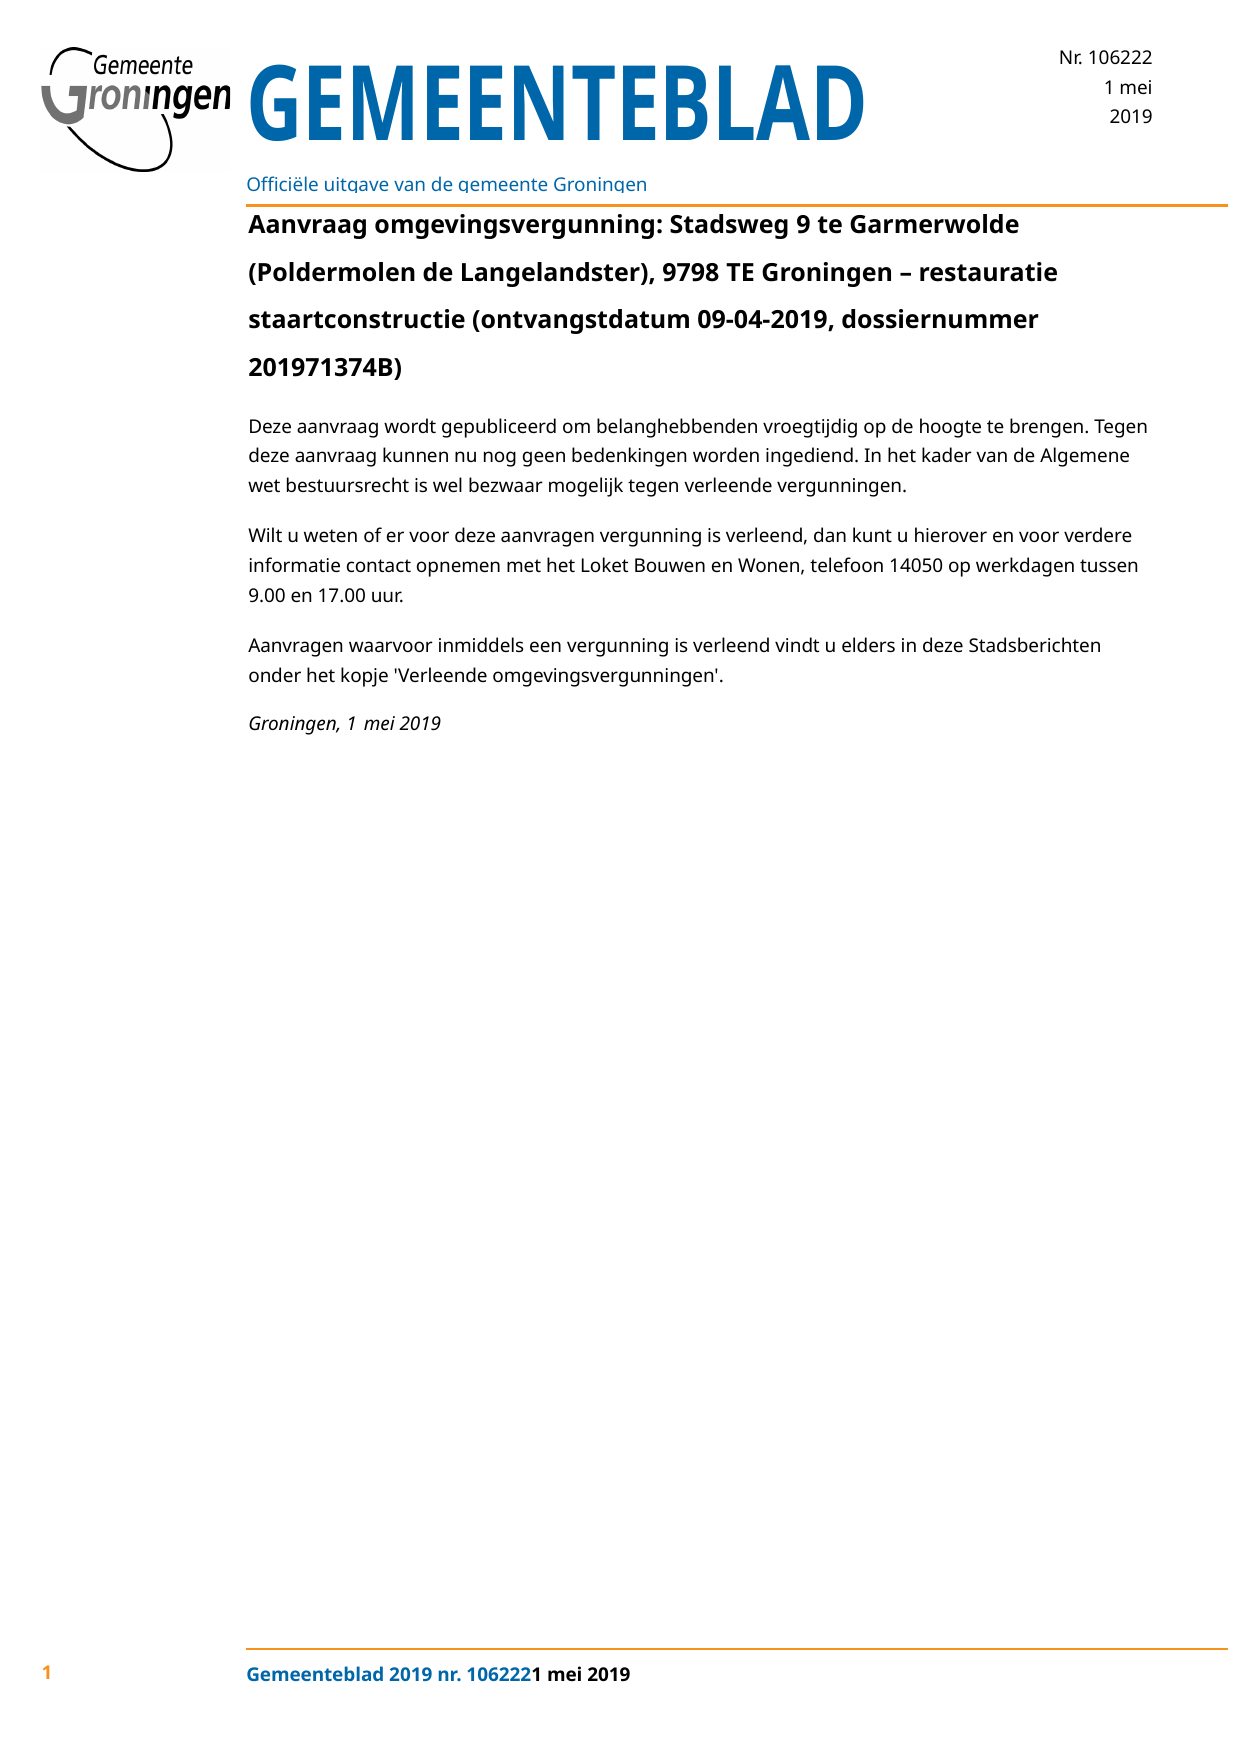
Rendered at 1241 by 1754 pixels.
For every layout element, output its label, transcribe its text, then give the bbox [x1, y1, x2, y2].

picture [41, 47, 231, 172]
text Aanvraag omgevingsvergunning: Stadsweg 9 te Garmerwolde (Poldermolen de Langelandster), 9798 TE Groningen – restauratie staartconstructie (ontvangstdatum 09-04-2019, dossiernummer 201971374B) [248, 207, 1152, 384]
text Deze aanvraag wordt gepubliceerd om belanghebbenden vroegtijdig op de hoogte te brengen. Tegen deze aanvraag kunnen nu nog geen bedenkingen worden ingediend. In het kader van de Algemene wet bestuursrecht is wel bezwaar mogelijk tegen verleende vergunningen. [248, 413, 1152, 498]
text Wilt u weten of er voor deze aanvragen vergunning is verleend, dan kunt u hierover en voor verdere informatie contact opnemen met het Loket Bouwen en Wonen, telefoon 14050 op werkdagen tussen 9.00 en 17.00 uur. [248, 523, 1152, 608]
text Aanvragen waarvoor inmiddels een vergunning is verleend vindt u elders in deze Stadsberichten onder het kopje 'Verleende omgevingsvergunningen'. [248, 632, 1152, 688]
text Groningen, 1 mei 2019 [248, 710, 1152, 735]
